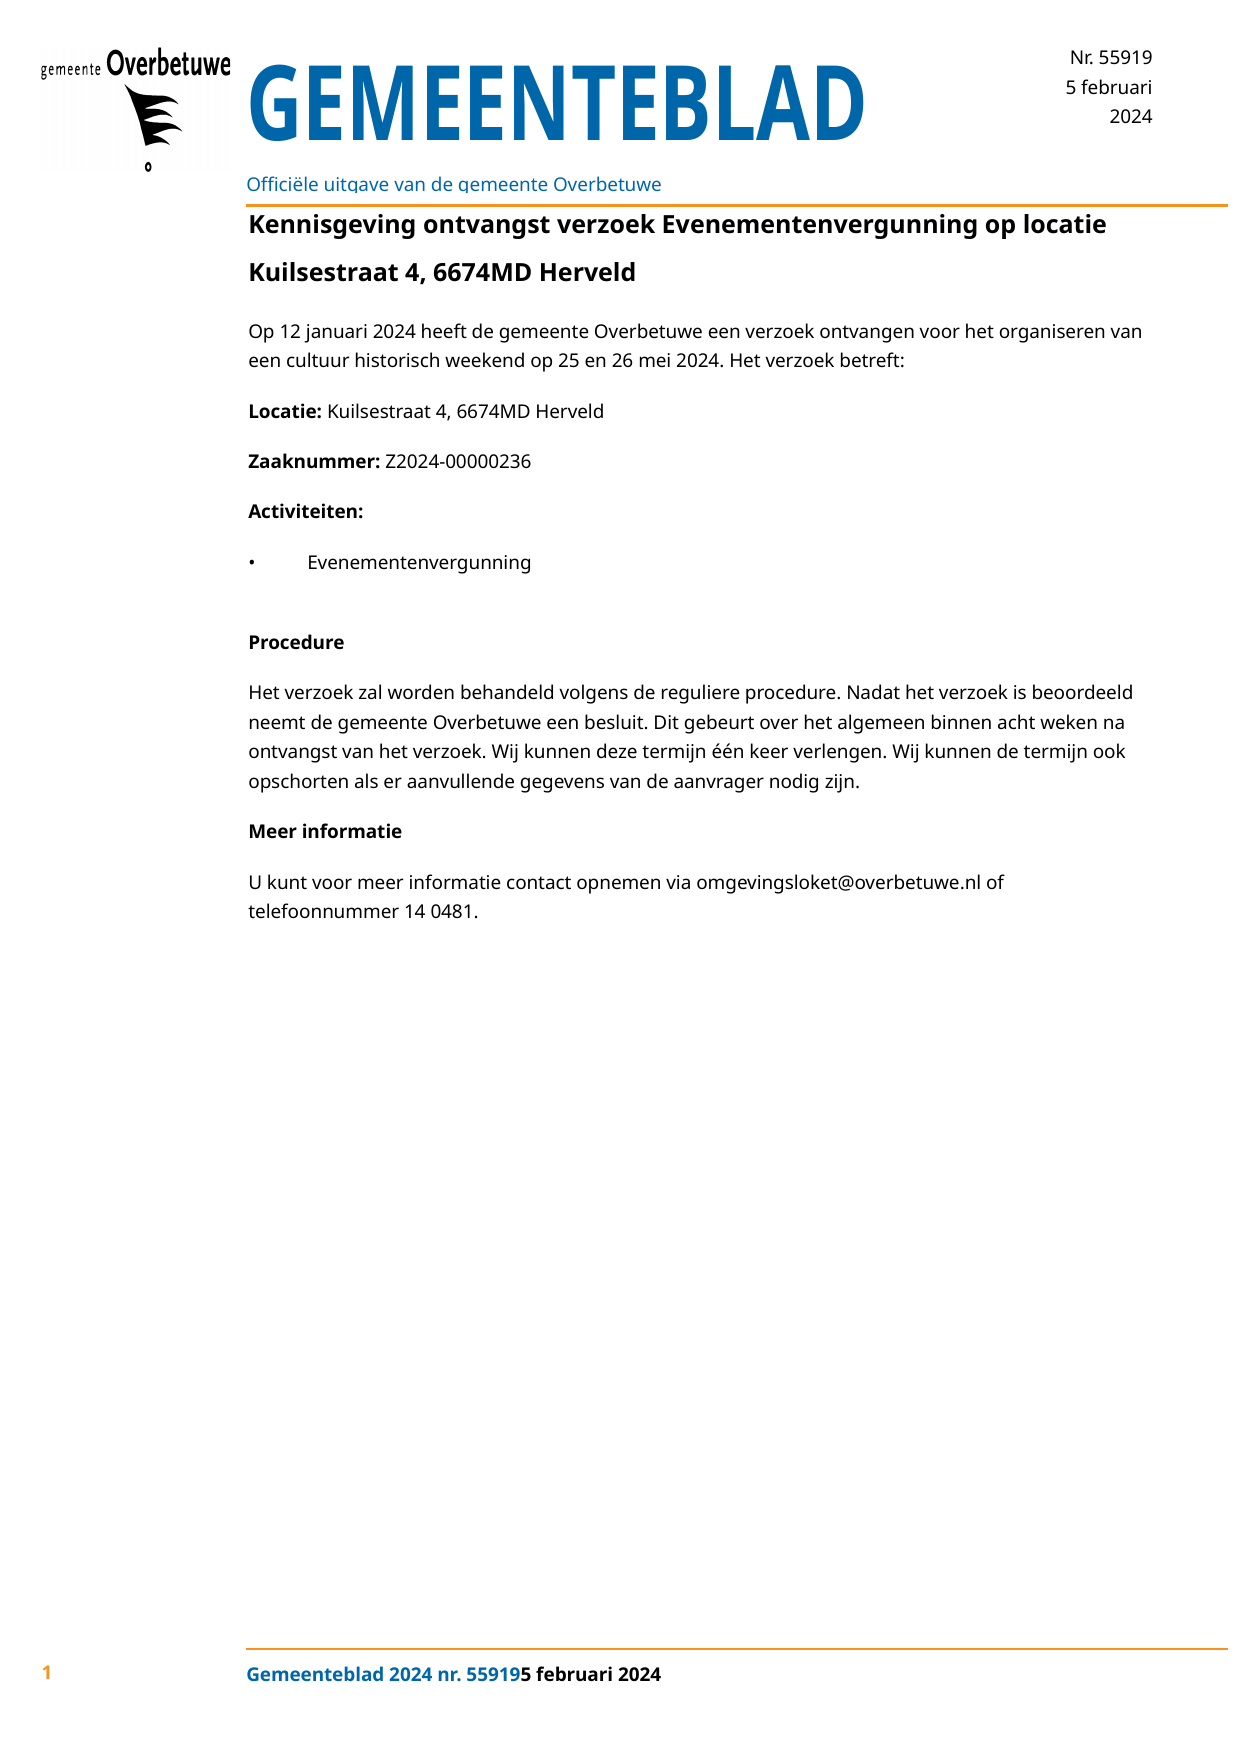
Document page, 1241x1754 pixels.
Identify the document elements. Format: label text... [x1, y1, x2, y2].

text Zaaknummer: Z2024-00000236 [248, 448, 1152, 474]
text Activiteiten: [248, 499, 1152, 524]
text U kunt voor meer informatie contact opnemen via omgevingsloket@overbetuwe.nl of telefoonnummer 14 0481. [248, 869, 1152, 924]
text Meer informatie [248, 819, 1152, 844]
text Procedure [248, 629, 1152, 655]
text Kennisgeving ontvangst verzoek Evenementenvergunning op locatie Kuilsestraat 4, 6674MD Herveld [248, 207, 1152, 288]
text Het verzoek zal worden behandeld volgens de reguliere procedure. Nadat het verzoek is beoordeeld neemt de gemeente Overbetuwe een besluit. Dit gebeurt over het algemeen binnen acht weken na ontvangst van het verzoek. Wij kunnen deze termijn één keer verlengen. Wij kunnen de termijn ook opschorten als er aanvullende gegevens van de aanvrager nodig zijn. [248, 679, 1152, 794]
text Op 12 januari 2024 heeft de gemeente Overbetuwe een verzoek ontvangen voor het organiseren van een cultuur historisch weekend op 25 en 26 mei 2024. Het verzoek betreft: [248, 318, 1152, 373]
text Locatie: Kuilsestraat 4, 6674MD Herveld [248, 398, 1152, 424]
picture [41, 47, 231, 172]
list Evenementenvergunning [248, 549, 1152, 575]
